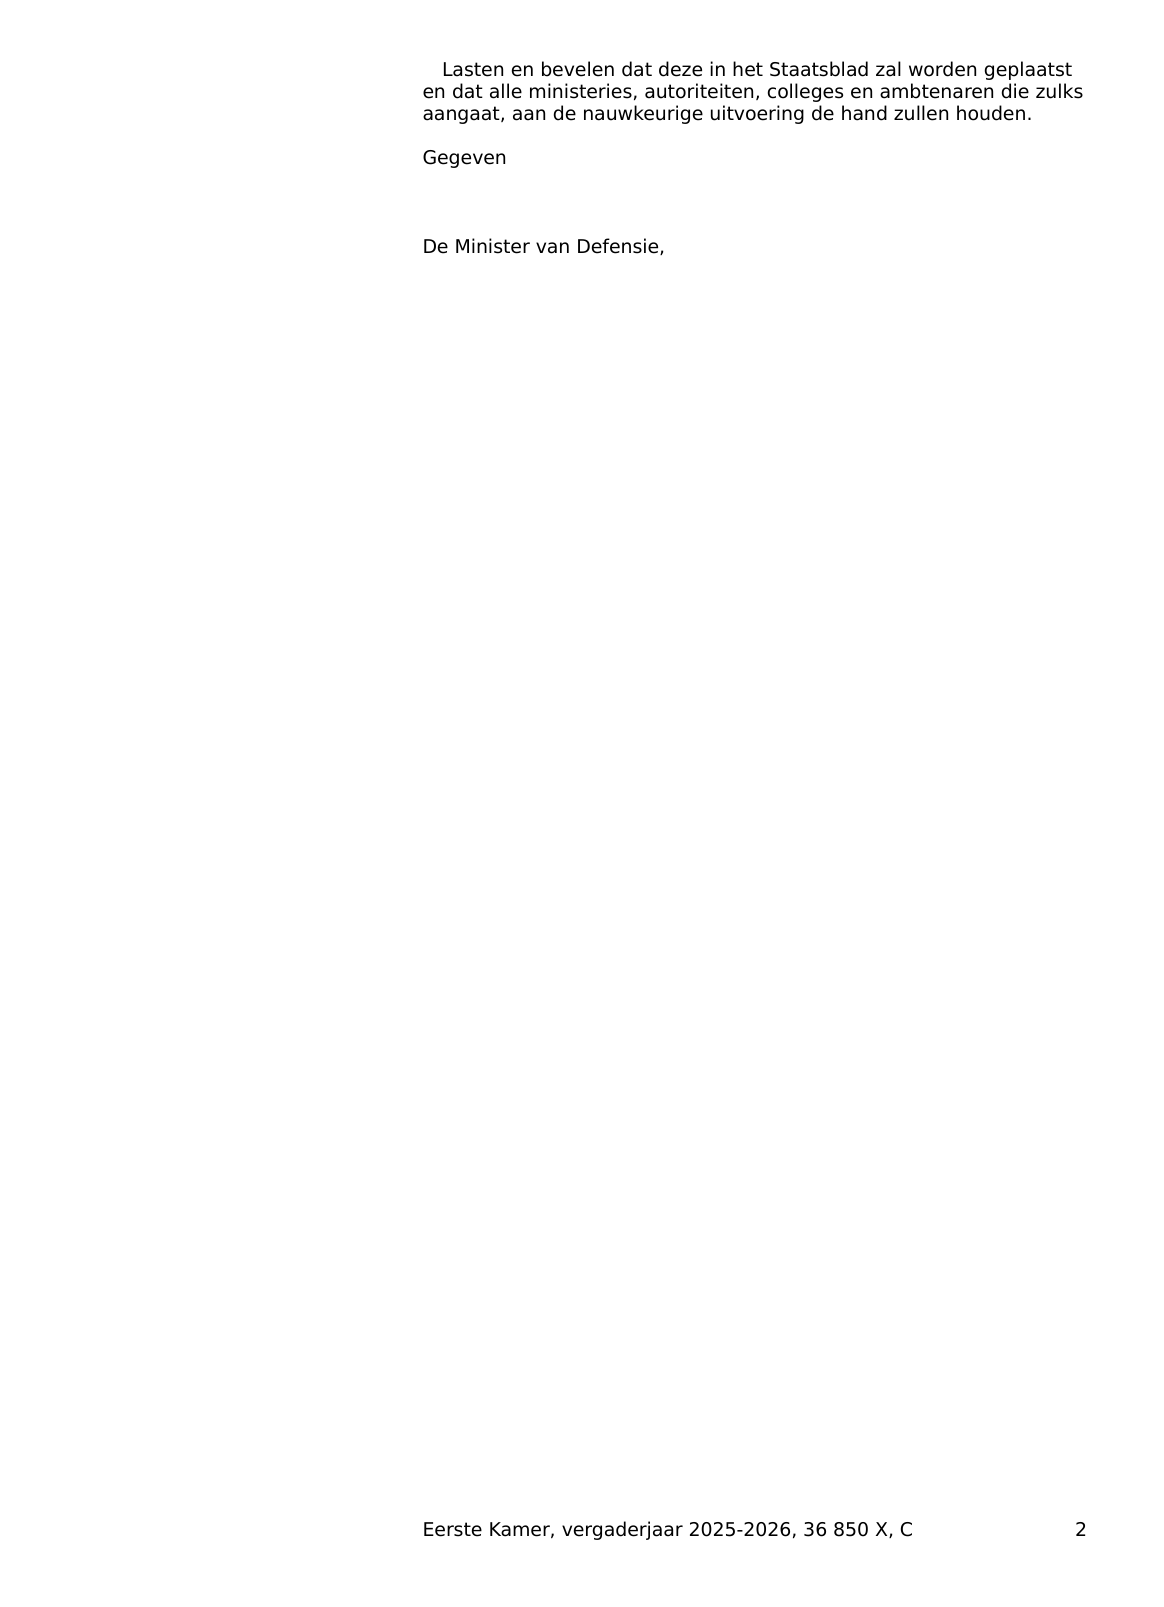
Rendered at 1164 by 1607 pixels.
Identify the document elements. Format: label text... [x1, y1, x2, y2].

text De Minister van Defensie, [422, 236, 1087, 258]
text Gegeven [422, 147, 1087, 169]
text Lasten en bevelen dat deze in het Staatsblad zal worden geplaatst en dat alle ministeries, autoriteiten, colleges en ambtenaren die zulks aangaat, aan de nauwkeurige uitvoering de hand zullen houden. [422, 59, 1087, 125]
